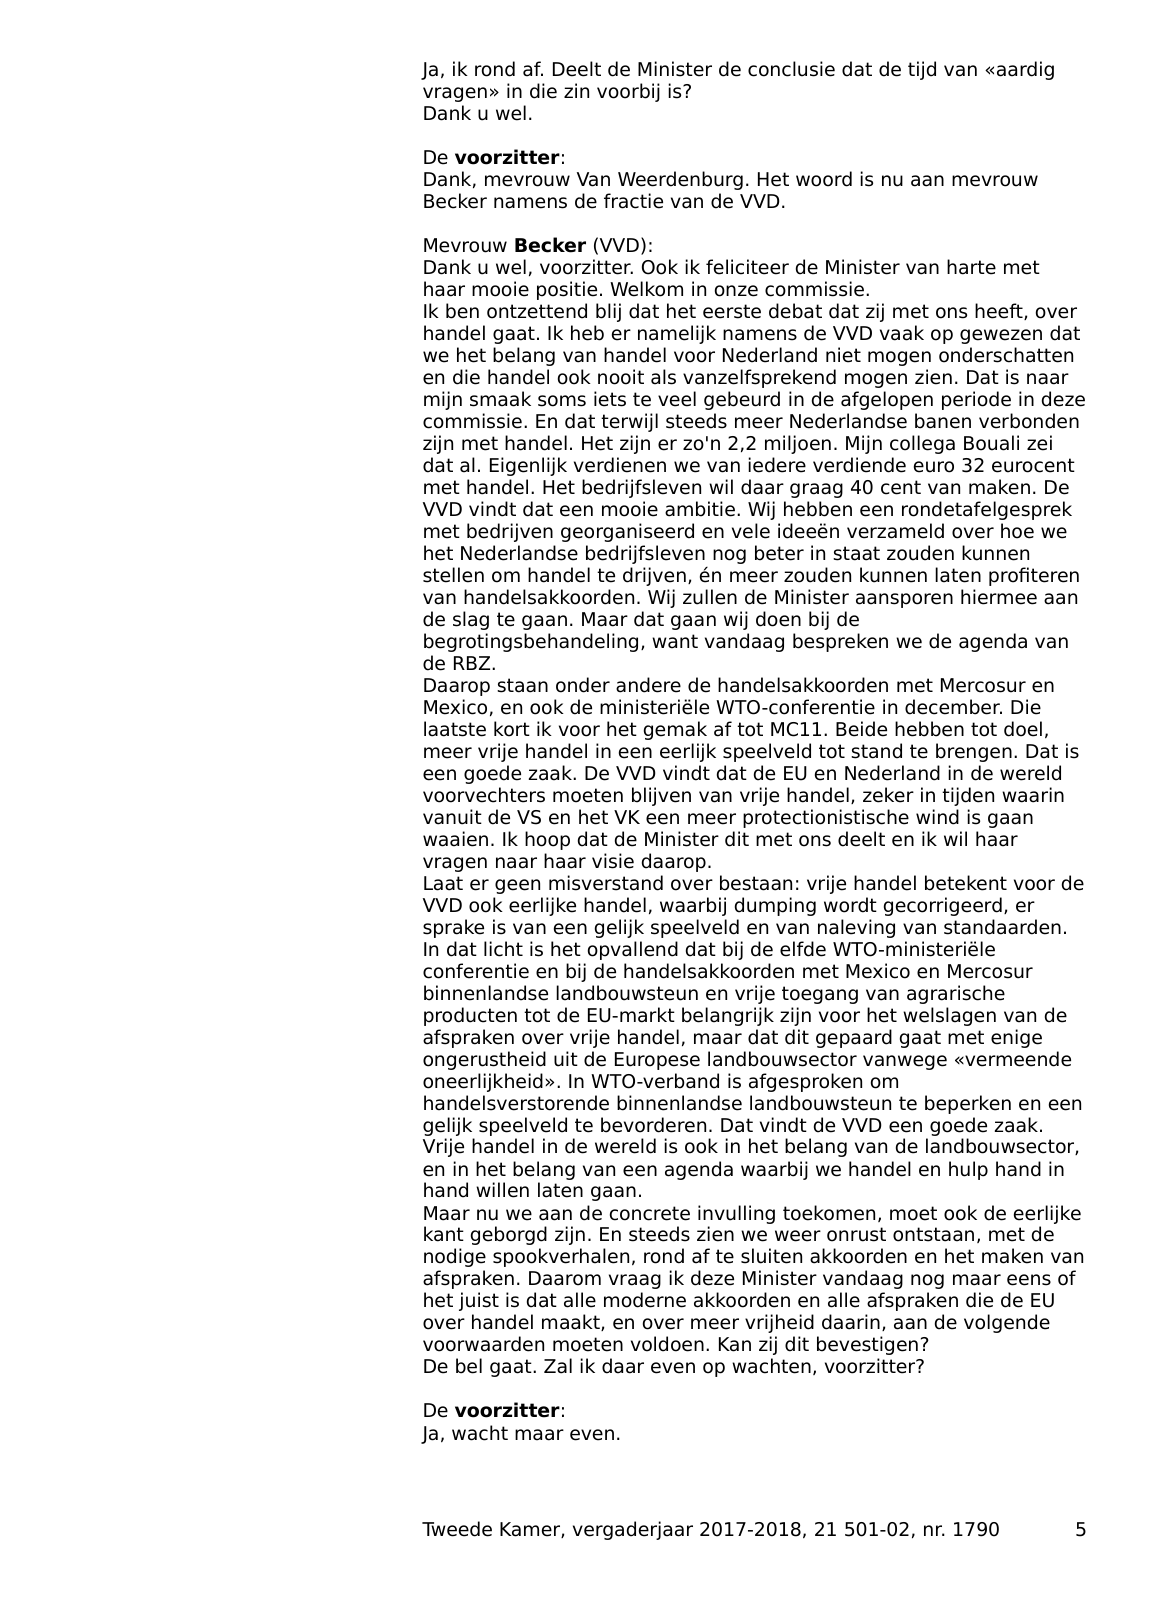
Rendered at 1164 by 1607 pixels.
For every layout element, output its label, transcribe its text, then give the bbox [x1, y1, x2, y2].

text De voorzitter: [422, 147, 1087, 169]
text De voorzitter: [422, 1400, 1087, 1422]
text Daarop staan onder andere de handelsakkoorden met Mercosur en Mexico, en ook de ministeriële WTO-conferentie in december. Die laatste kort ik voor het gemak af tot MC11. Beide hebben tot doel, meer vrije handel in een eerlijk speelveld tot stand te brengen. Dat is een goede zaak. De VVD vindt dat de EU en Nederland in de wereld voorvechters moeten blijven van vrije handel, zeker in tijden waarin vanuit de VS en het VK een meer protectionistische wind is gaan waaien. Ik hoop dat de Minister dit met ons deelt en ik wil haar vragen naar haar visie daarop. [422, 675, 1087, 873]
text Maar nu we aan de concrete invulling toekomen, moet ook de eerlijke kant geborgd zijn. En steeds zien we weer onrust ontstaan, met de nodige spookverhalen, rond af te sluiten akkoorden en het maken van afspraken. Daarom vraag ik deze Minister vandaag nog maar eens of het juist is dat alle moderne akkoorden en alle afspraken die de EU over handel maakt, en over meer vrijheid daarin, aan de volgende voorwaarden moeten voldoen. Kan zij dit bevestigen? [422, 1202, 1087, 1356]
text Laat er geen misverstand over bestaan: vrije handel betekent voor de VVD ook eerlijke handel, waarbij dumping wordt gecorrigeerd, er sprake is van een gelijk speelveld en van naleving van standaarden. In dat licht is het opvallend dat bij de elfde WTO-ministeriële conferentie en bij de handelsakkoorden met Mexico en Mercosur binnenlandse landbouwsteun en vrije toegang van agrarische producten tot de EU-markt belangrijk zijn voor het welslagen van de afspraken over vrije handel, maar dat dit gepaard gaat met enige ongerustheid uit de Europese landbouwsector vanwege «vermeende oneerlijkheid». In WTO-verband is afgesproken om handelsverstorende binnenlandse landbouwsteun te beperken en een gelijk speelveld te bevorderen. Dat vindt de VVD een goede zaak. Vrije handel in de wereld is ook in het belang van de landbouwsector, en in het belang van een agenda waarbij we handel en hulp hand in hand willen laten gaan. [422, 873, 1087, 1202]
text Dank, mevrouw Van Weerdenburg. Het woord is nu aan mevrouw Becker namens de fractie van de VVD. [422, 169, 1087, 213]
text Dank u wel. [422, 103, 1087, 125]
text Ja, wacht maar even. [422, 1422, 1087, 1444]
text Dank u wel, voorzitter. Ook ik feliciteer de Minister van harte met haar mooie positie. Welkom in onze commissie. [422, 257, 1087, 301]
text De bel gaat. Zal ik daar even op wachten, voorzitter? [422, 1356, 1087, 1378]
text Mevrouw Becker (VVD): [422, 235, 1087, 257]
text Ik ben ontzettend blij dat het eerste debat dat zij met ons heeft, over handel gaat. Ik heb er namelijk namens de VVD vaak op gewezen dat we het belang van handel voor Nederland niet mogen onderschatten en die handel ook nooit als vanzelfsprekend mogen zien. Dat is naar mijn smaak soms iets te veel gebeurd in de afgelopen periode in deze commissie. En dat terwijl steeds meer Nederlandse banen verbonden zijn met handel. Het zijn er zo'n 2,2 miljoen. Mijn collega Bouali zei dat al. Eigenlijk verdienen we van iedere verdiende euro 32 eurocent met handel. Het bedrijfsleven wil daar graag 40 cent van maken. De VVD vindt dat een mooie ambitie. Wij hebben een rondetafelgesprek met bedrijven georganiseerd en vele ideeën verzameld over hoe we het Nederlandse bedrijfsleven nog beter in staat zouden kunnen stellen om handel te drijven, én meer zouden kunnen laten profiteren van handelsakkoorden. Wij zullen de Minister aansporen hiermee aan de slag te gaan. Maar dat gaan wij doen bij de begrotingsbehandeling, want vandaag bespreken we de agenda van de RBZ. [422, 301, 1087, 675]
text Ja, ik rond af. Deelt de Minister de conclusie dat de tijd van «aardig vragen» in die zin voorbij is? [422, 59, 1087, 103]
